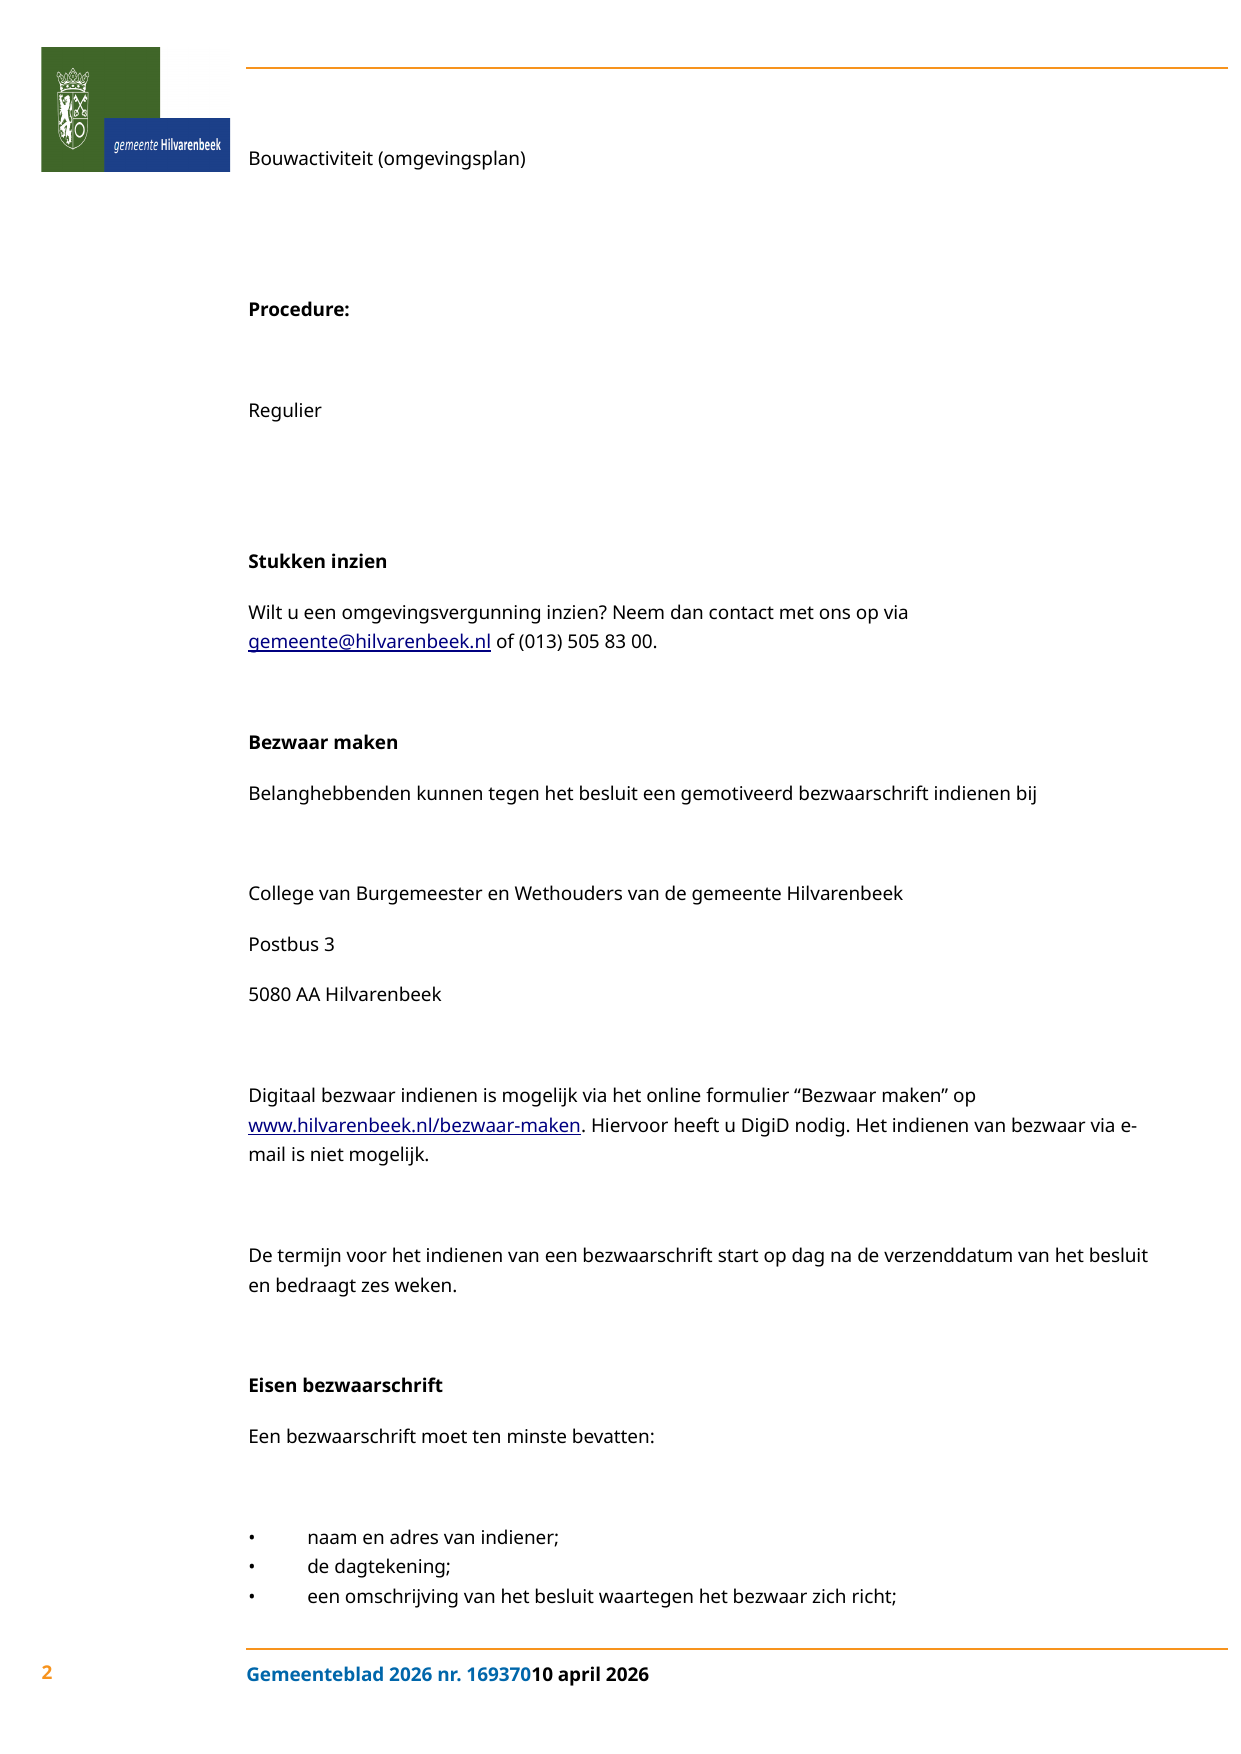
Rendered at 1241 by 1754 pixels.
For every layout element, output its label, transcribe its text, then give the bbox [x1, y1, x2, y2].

text Wilt u een omgevingsvergunning inzien? Neem dan contact met ons op via gemeente@hilvarenbeek.nl of (013) 505 83 00. [248, 599, 1152, 654]
text De termijn voor het indienen van een bezwaarschrift start op dag na de verzenddatum van het besluit en bedraagt zes weken. [248, 1242, 1152, 1298]
text 5080 AA Hilvarenbeek [248, 981, 1152, 1007]
text Bezwaar maken [248, 729, 1152, 755]
text Regulier [248, 397, 1152, 423]
picture [41, 47, 231, 172]
list een omschrijving van het besluit waartegen het bezwaar zich richt; [248, 1583, 1152, 1609]
list de dagtekening; [248, 1553, 1152, 1579]
text College van Burgemeester en Wethouders van de gemeente Hilvarenbeek [248, 881, 1152, 906]
text Belanghebbenden kunnen tegen het besluit een gemotiveerd bezwaarschrift indienen bij [248, 780, 1152, 806]
text Postbus 3 [248, 931, 1152, 957]
text Procedure: [248, 296, 1152, 322]
text Stukken inzien [248, 548, 1152, 574]
text Digitaal bezwaar indienen is mogelijk via het online formulier “Bezwaar maken” op www.hilvarenbeek.nl/bezwaar-maken. Hiervoor heeft u DigiD nodig. Het indienen van bezwaar via e-mail is niet mogelijk. [248, 1082, 1152, 1167]
text Bouwactiviteit (omgevingsplan) [248, 145, 1152, 171]
list naam en adres van indiener; [248, 1524, 1152, 1550]
text Een bezwaarschrift moet ten minste bevatten: [248, 1423, 1152, 1449]
text Eisen bezwaarschrift [248, 1373, 1152, 1398]
